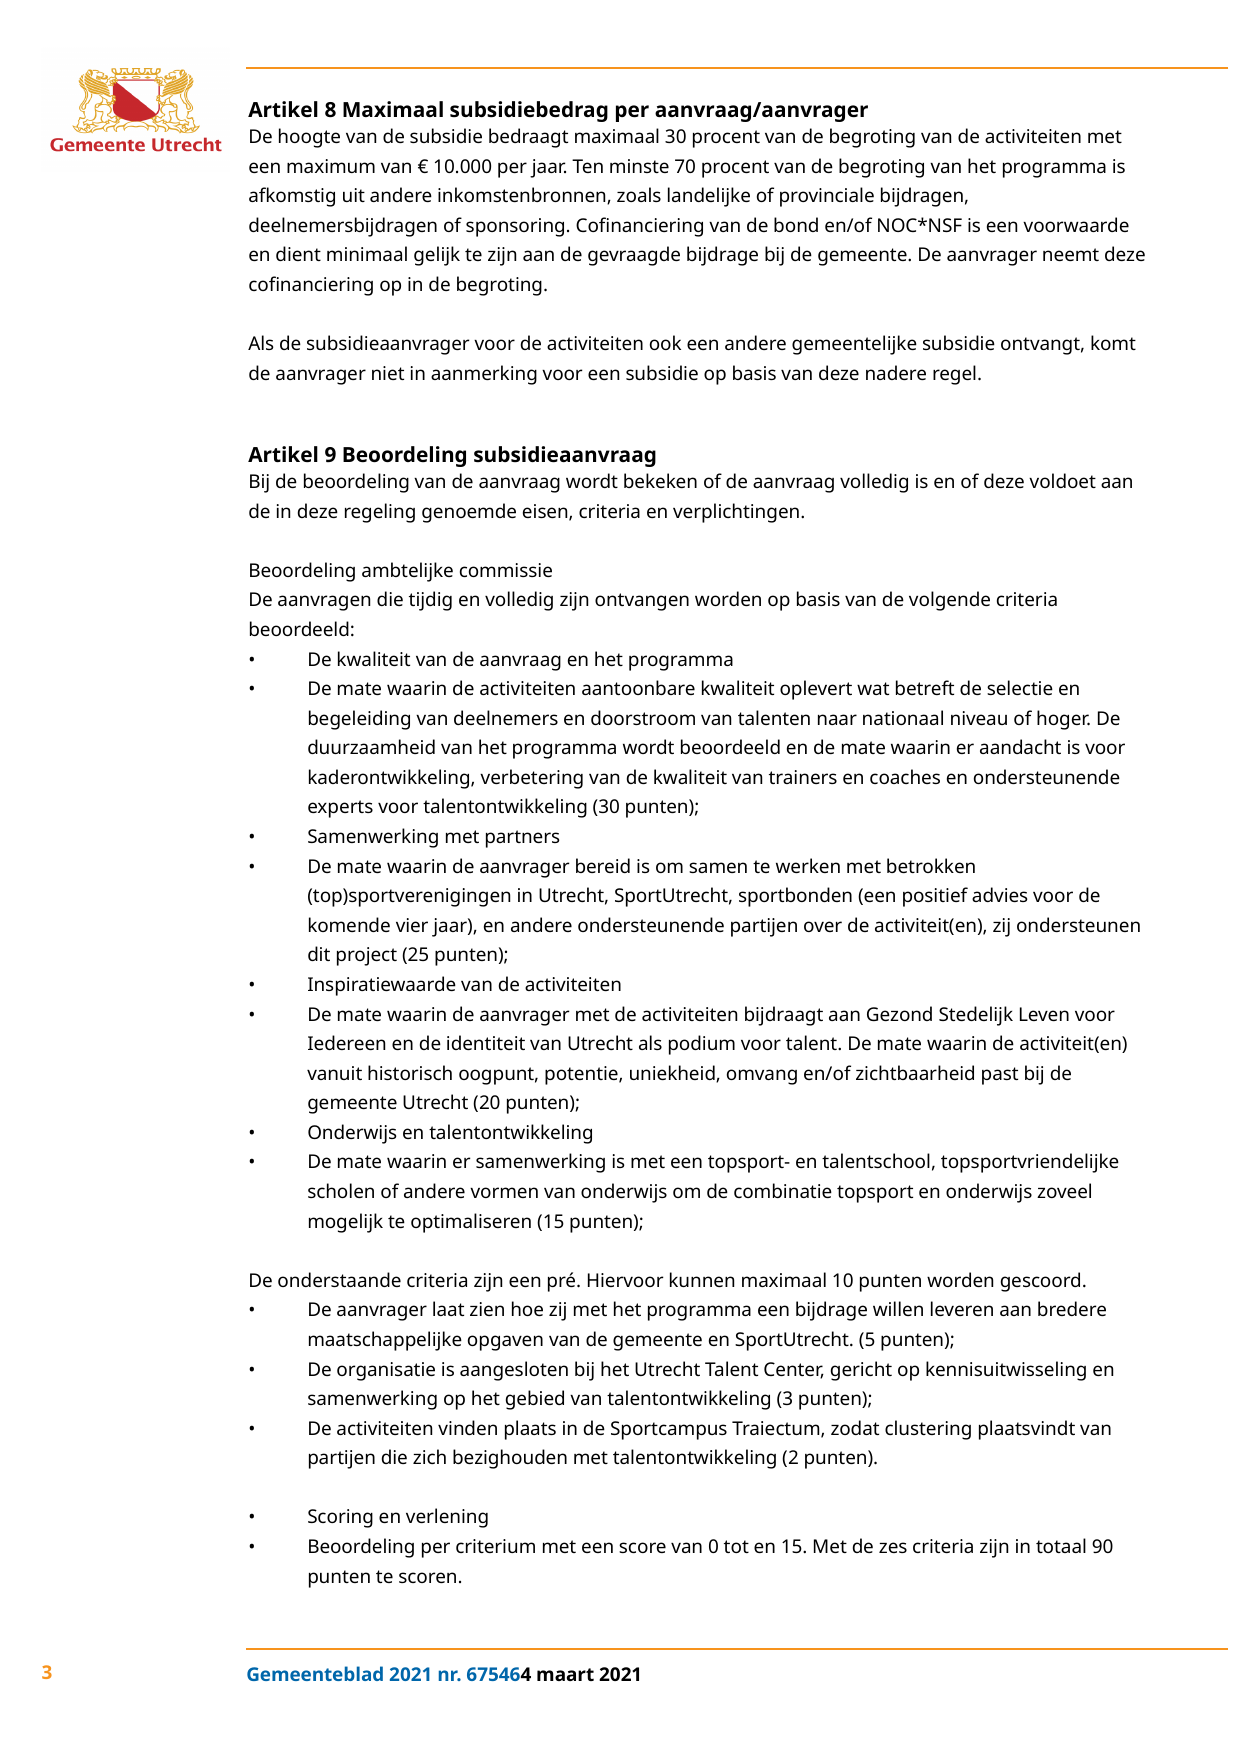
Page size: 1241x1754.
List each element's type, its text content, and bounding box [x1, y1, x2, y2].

text Artikel 9 Beoordeling subsidieaanvraag [248, 440, 1152, 468]
list De aanvrager laat zien hoe zij met het programma een bijdrage willen leveren aan bredere maatschappelijke opgaven van de gemeente en SportUtrecht. (5 punten); [248, 1297, 1152, 1352]
text De onderstaande criteria zijn een pré. Hiervoor kunnen maximaal 10 punten worden gescoord. [248, 1267, 1152, 1293]
text Artikel 8 Maximaal subsidiebedrag per aanvraag/aanvrager [248, 95, 1152, 123]
list Samenwerking met partners [248, 823, 1152, 849]
list Scoring en verlening [248, 1504, 1152, 1529]
picture [41, 47, 231, 172]
list Beoordeling per criterium met een score van 0 tot en 15. Met de zes criteria zijn in totaal 90 punten te scoren. [248, 1533, 1152, 1589]
list De organisatie is aangesloten bij het Utrecht Talent Center, gericht op kennisuitwisseling en samenwerking op het gebied van talentontwikkeling (3 punten); [248, 1356, 1152, 1411]
text Beoordeling ambtelijke commissie [248, 557, 1152, 583]
list De mate waarin de activiteiten aantoonbare kwaliteit oplevert wat betreft de selectie en begeleiding van deelnemers en doorstroom van talenten naar nationaal niveau of hoger. De duurzaamheid van het programma wordt beoordeeld en de mate waarin er aandacht is voor kaderontwikkeling, verbetering van de kwaliteit van trainers en coaches en ondersteunende experts voor talentontwikkeling (30 punten); [248, 675, 1152, 819]
text Als de subsidieaanvrager voor de activiteiten ook een andere gemeentelijke subsidie ontvangt, komt de aanvrager niet in aanmerking voor een subsidie op basis van deze nadere regel. [248, 330, 1152, 386]
text De aanvragen die tijdig en volledig zijn ontvangen worden op basis van de volgende criteria beoordeeld: [248, 587, 1152, 642]
list De mate waarin de aanvrager met de activiteiten bijdraagt aan Gezond Stedelijk Leven voor Iedereen en de identiteit van Utrecht als podium voor talent. De mate waarin de activiteit(en) vanuit historisch oogpunt, potentie, uniekheid, omvang en/of zichtbaarheid past bij de gemeente Utrecht (20 punten); [248, 1001, 1152, 1115]
list De activiteiten vinden plaats in de Sportcampus Traiectum, zodat clustering plaatsvindt van partijen die zich bezighouden met talentontwikkeling (2 punten). [248, 1415, 1152, 1470]
list Inspiratiewaarde van de activiteiten [248, 971, 1152, 997]
text De hoogte van de subsidie bedraagt maximaal 30 procent van de begroting van de activiteiten met een maximum van € 10.000 per jaar. Ten minste 70 procent van de begroting van het programma is afkomstig uit andere inkomstenbronnen, zoals landelijke of provinciale bijdragen, deelnemersbijdragen of sponsoring. Cofinanciering van de bond en/of NOC*NSF is een voorwaarde en dient minimaal gelijk te zijn aan de gevraagde bijdrage bij de gemeente. De aanvrager neemt deze cofinanciering op in de begroting. [248, 123, 1152, 297]
list De mate waarin de aanvrager bereid is om samen te werken met betrokken (top)sportverenigingen in Utrecht, SportUtrecht, sportbonden (een positief advies voor de komende vier jaar), en andere ondersteunende partijen over de activiteit(en), zij ondersteunen dit project (25 punten); [248, 853, 1152, 967]
list De kwaliteit van de aanvraag en het programma [248, 646, 1152, 672]
text Bij de beoordeling van de aanvraag wordt bekeken of de aanvraag volledig is en of deze voldoet aan de in deze regeling genoemde eisen, criteria en verplichtingen. [248, 468, 1152, 524]
list De mate waarin er samenwerking is met een topsport- en talentschool, topsportvriendelijke scholen of andere vormen van onderwijs om de combinatie topsport en onderwijs zoveel mogelijk te optimaliseren (15 punten); [248, 1149, 1152, 1234]
list Onderwijs en talentontwikkeling [248, 1119, 1152, 1145]
